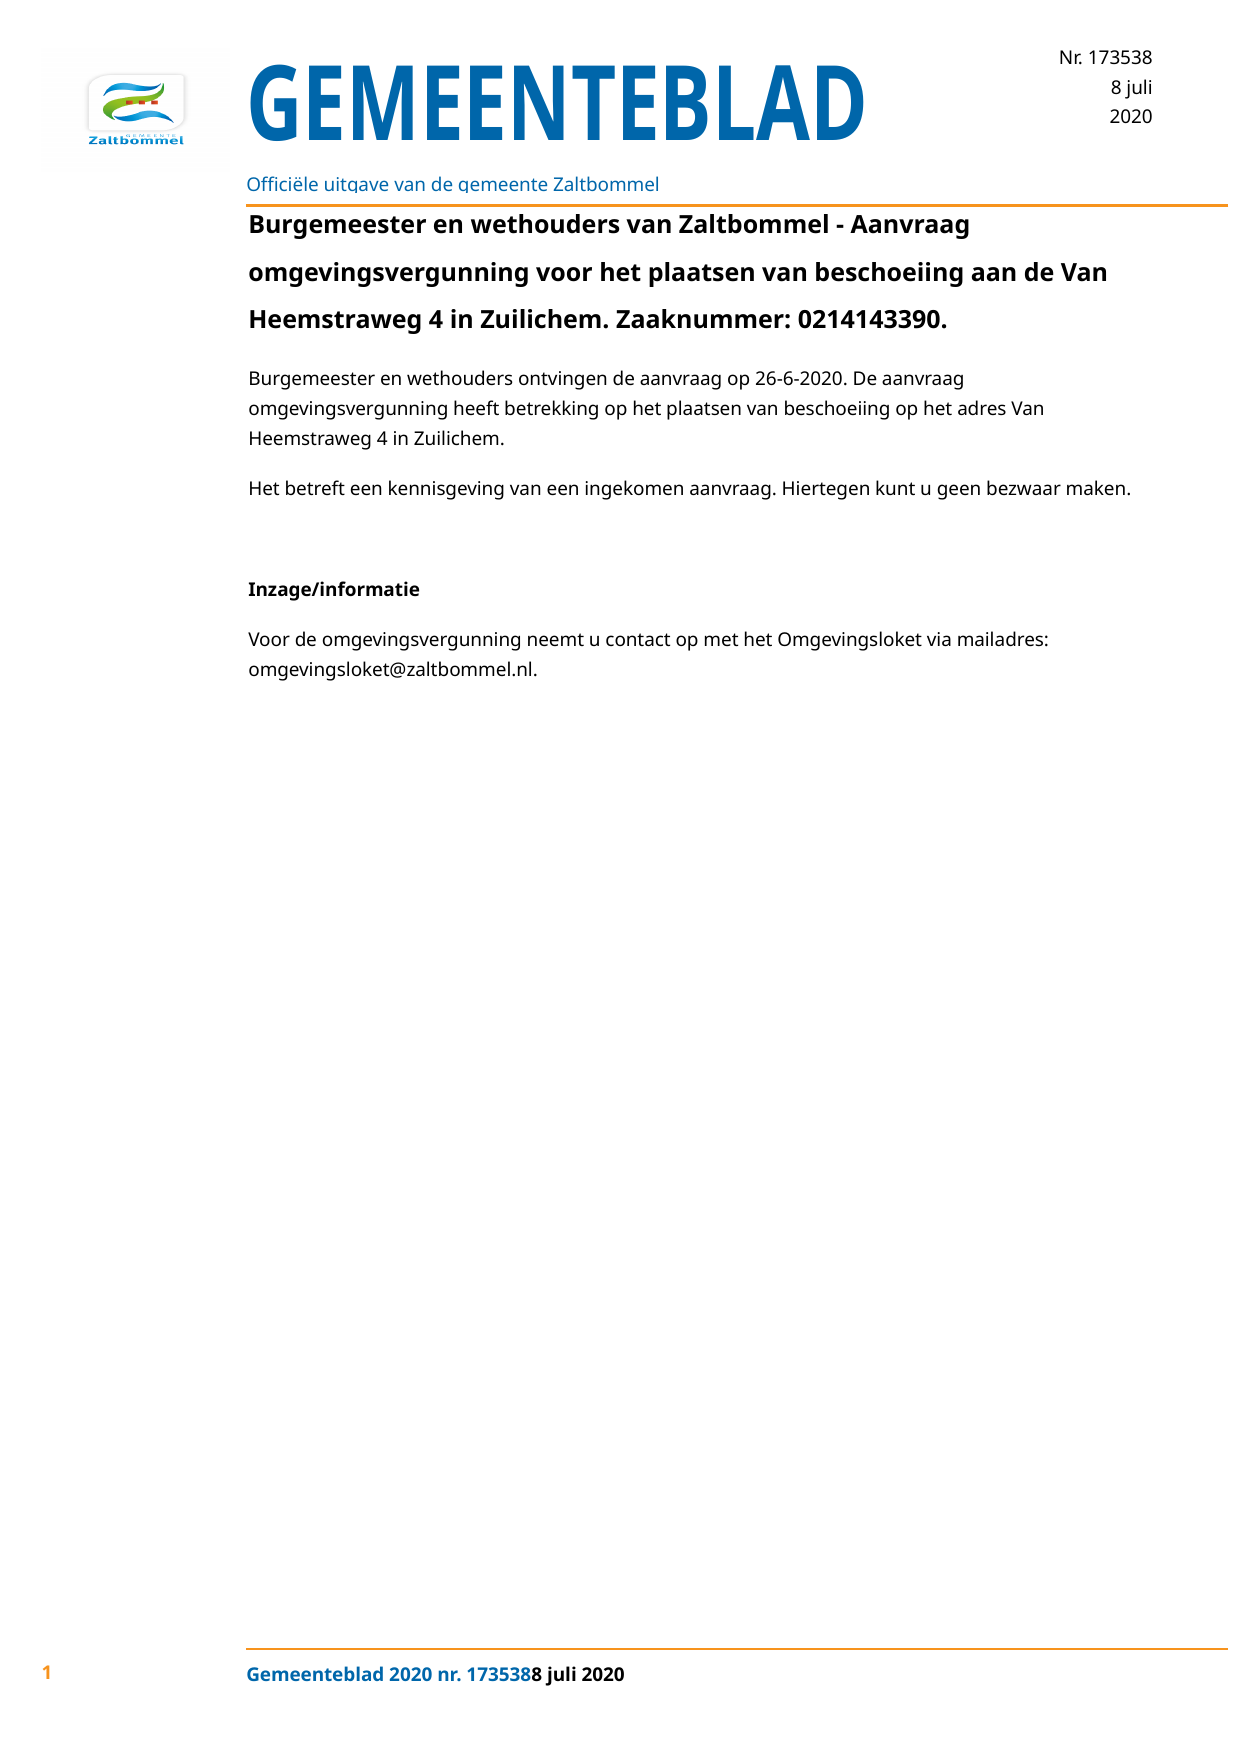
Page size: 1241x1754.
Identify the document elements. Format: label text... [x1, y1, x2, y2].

text Het betreft een kennisgeving van een ingekomen aanvraag. Hiertegen kunt u geen bezwaar maken. [248, 475, 1152, 501]
text Voor de omgevingsvergunning neemt u contact op met het Omgevingsloket via mailadres: omgevingsloket@zaltbommel.nl. [248, 626, 1152, 682]
text Burgemeester en wethouders van Zaltbommel - Aanvraag omgevingsvergunning voor het plaatsen van beschoeiing aan de Van Heemstraweg 4 in Zuilichem. Zaaknummer: 0214143390. [248, 207, 1152, 336]
text Inzage/informatie [248, 576, 1152, 602]
picture [41, 47, 231, 172]
text Burgemeester en wethouders ontvingen de aanvraag op 26-6-2020. De aanvraag omgevingsvergunning heeft betrekking op het plaatsen van beschoeiing op het adres Van Heemstraweg 4 in Zuilichem. [248, 366, 1152, 450]
